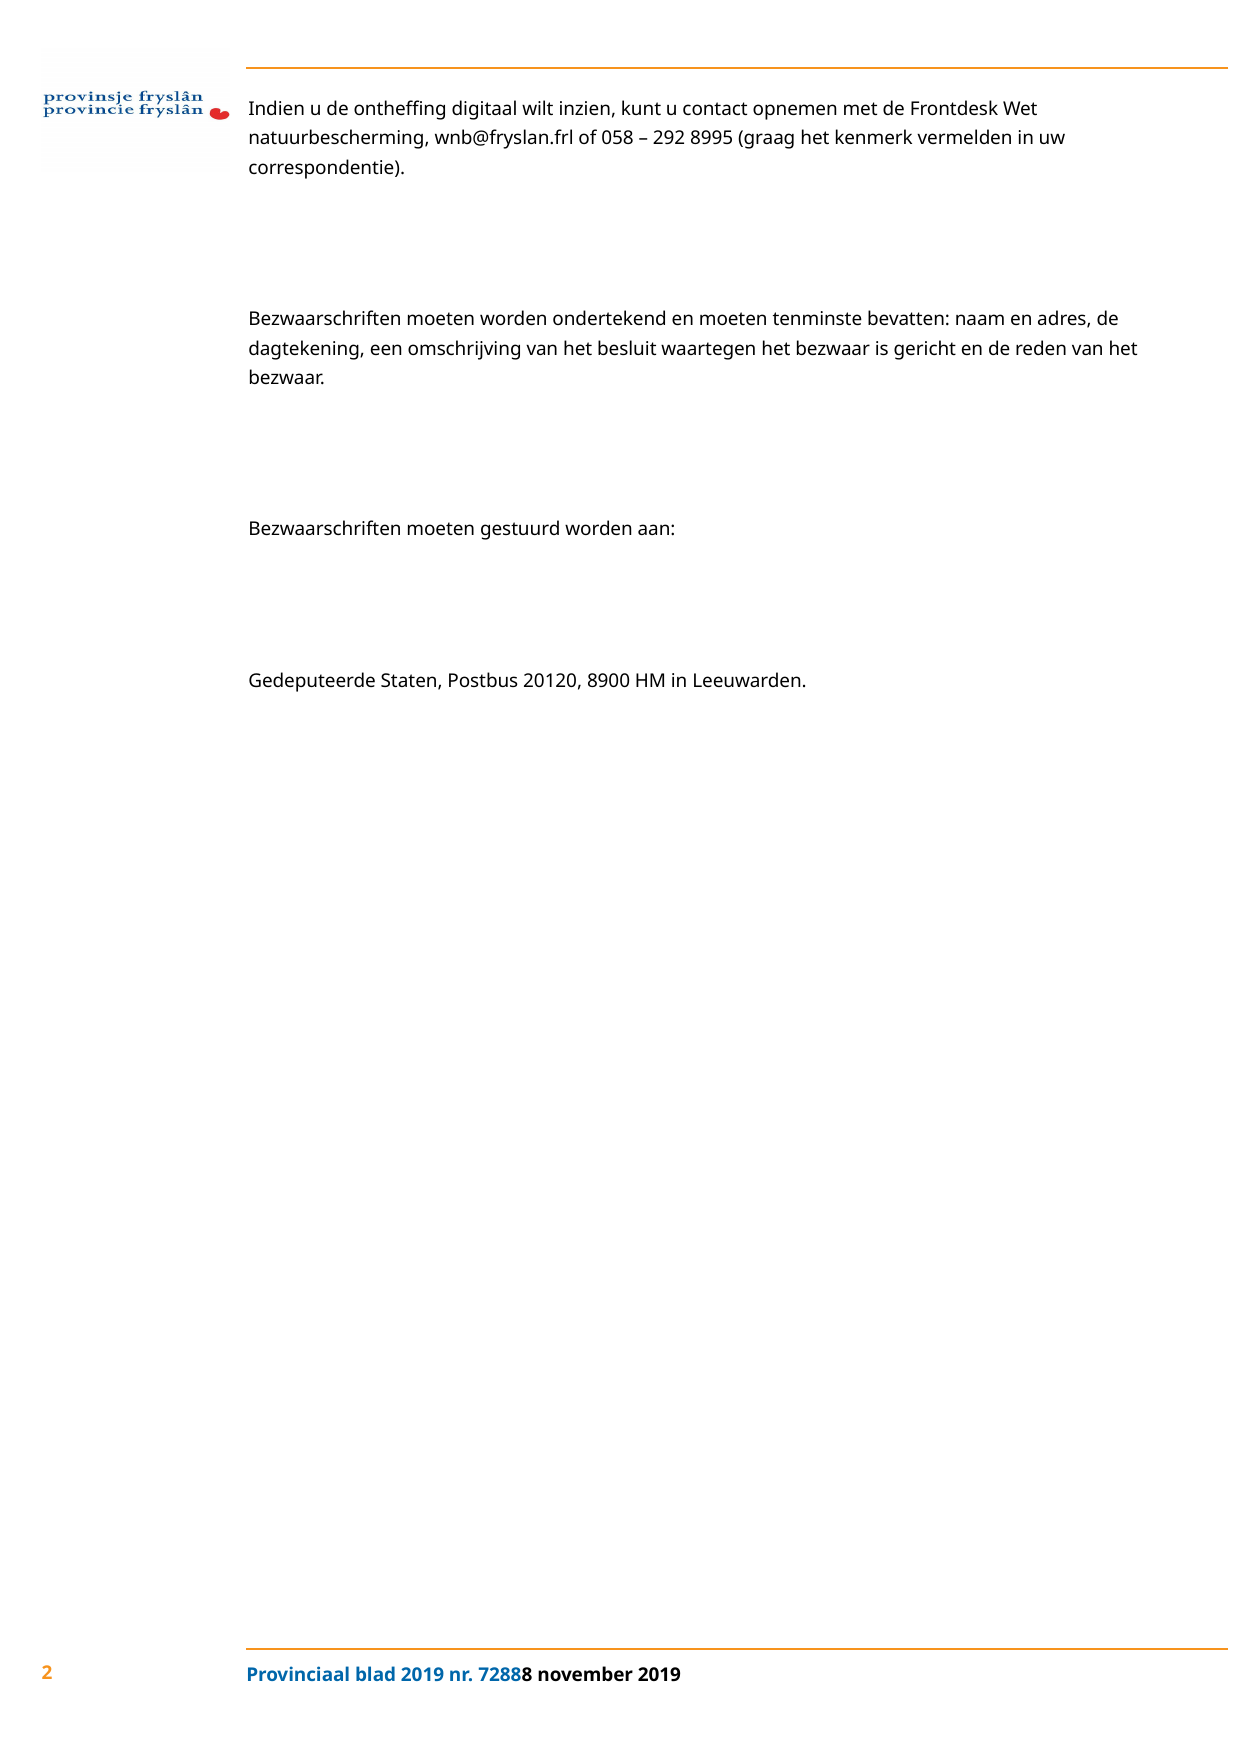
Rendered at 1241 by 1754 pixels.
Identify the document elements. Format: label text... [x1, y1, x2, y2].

text Bezwaarschriften moeten gestuurd worden aan: [248, 516, 1152, 541]
text Indien u de ontheffing digitaal wilt inzien, kunt u contact opnemen met de Frontdesk Wet natuurbescherming, wnb@fryslan.frl of 058 – 292 8995 (graag het kenmerk vermelden in uw correspondentie). [248, 95, 1152, 180]
text Gedeputeerde Staten, Postbus 20120, 8900 HM in Leeuwarden. [248, 667, 1152, 693]
text Bezwaarschriften moeten worden ondertekend en moeten tenminste bevatten: naam en adres, de dagtekening, een omschrijving van het besluit waartegen het bezwaar is gericht en de reden van het bezwaar. [248, 305, 1152, 390]
picture [41, 47, 231, 172]
